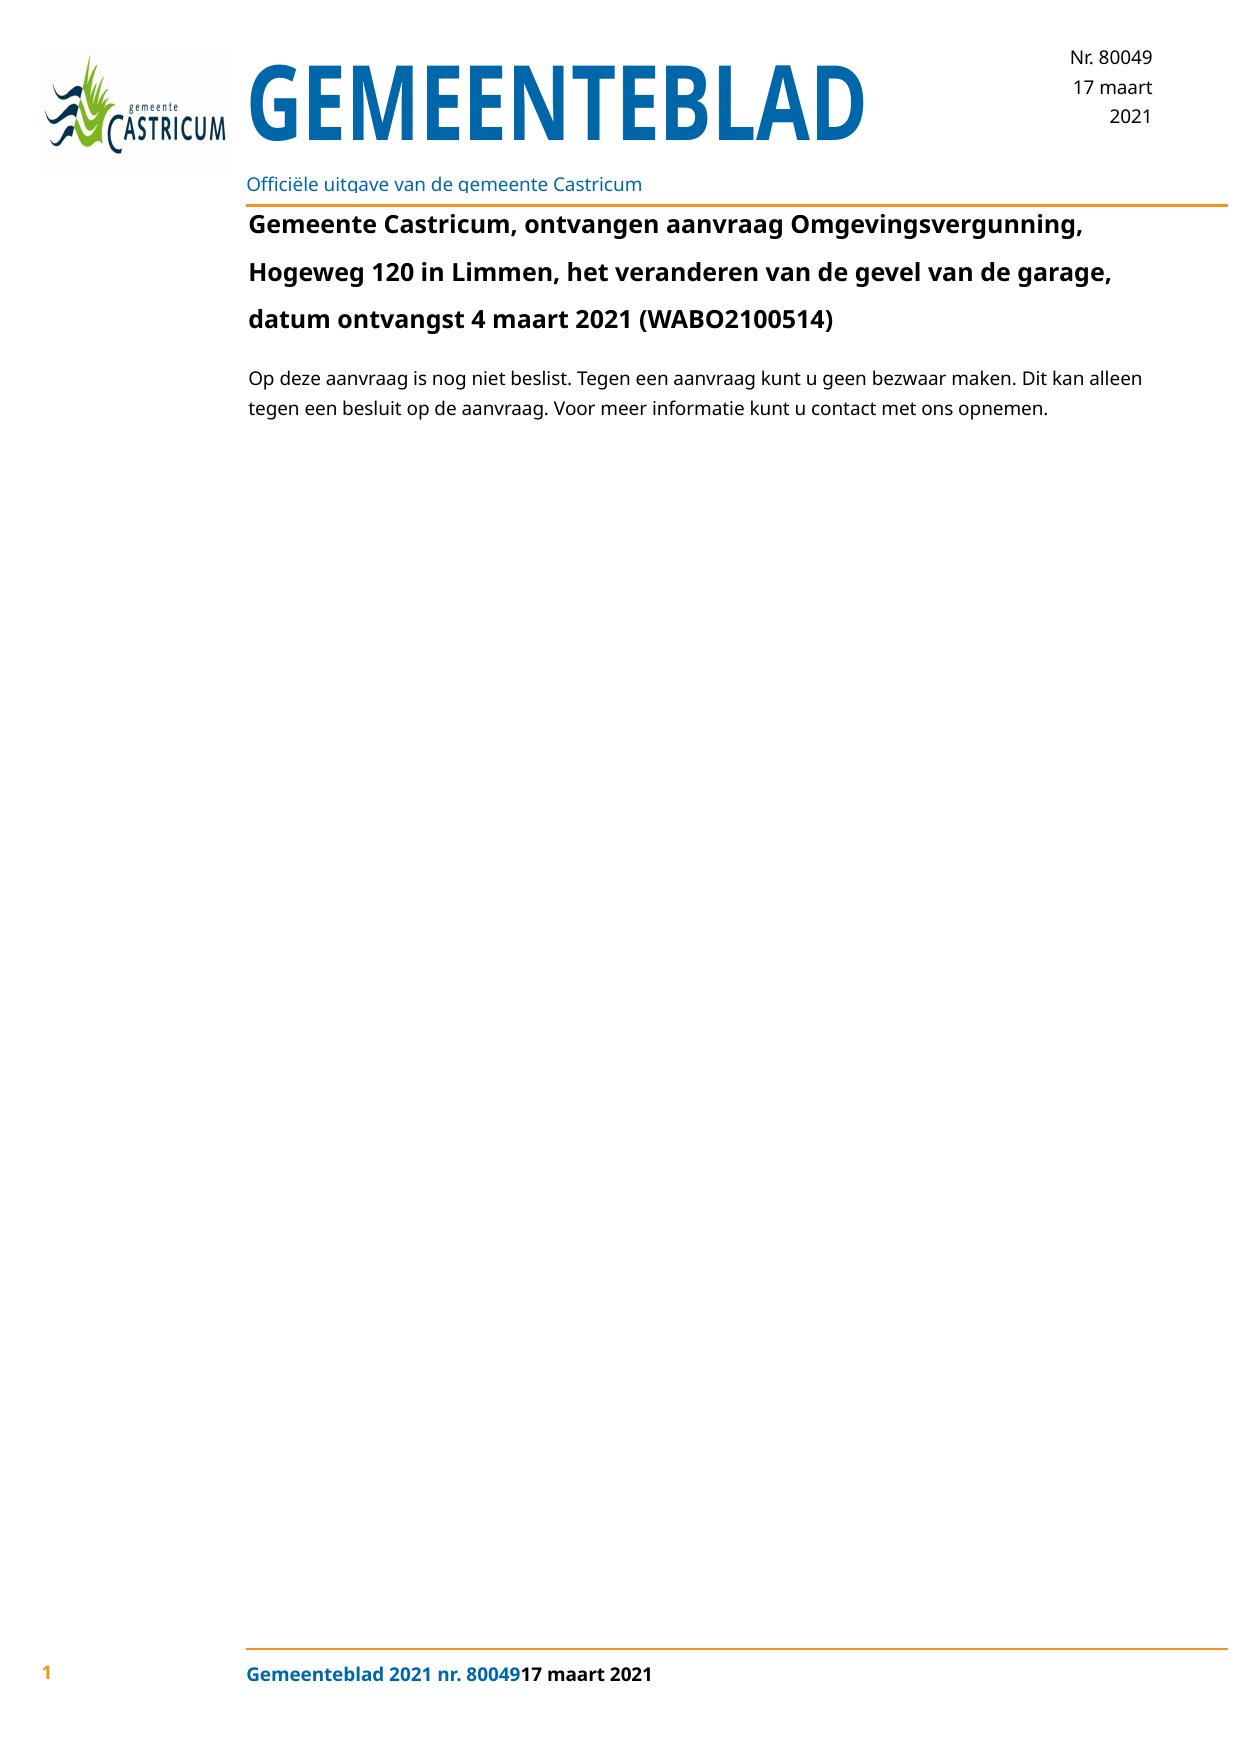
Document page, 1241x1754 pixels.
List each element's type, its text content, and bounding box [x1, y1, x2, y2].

text Gemeente Castricum, ontvangen aanvraag Omgevingsvergunning, Hogeweg 120 in Limmen, het veranderen van de gevel van de garage, datum ontvangst 4 maart 2021 (WABO2100514) [248, 207, 1152, 336]
picture [41, 47, 231, 172]
text Op deze aanvraag is nog niet beslist. Tegen een aanvraag kunt u geen bezwaar maken. Dit kan alleen tegen een besluit op de aanvraag. Voor meer informatie kunt u contact met ons opnemen. [248, 366, 1152, 421]
